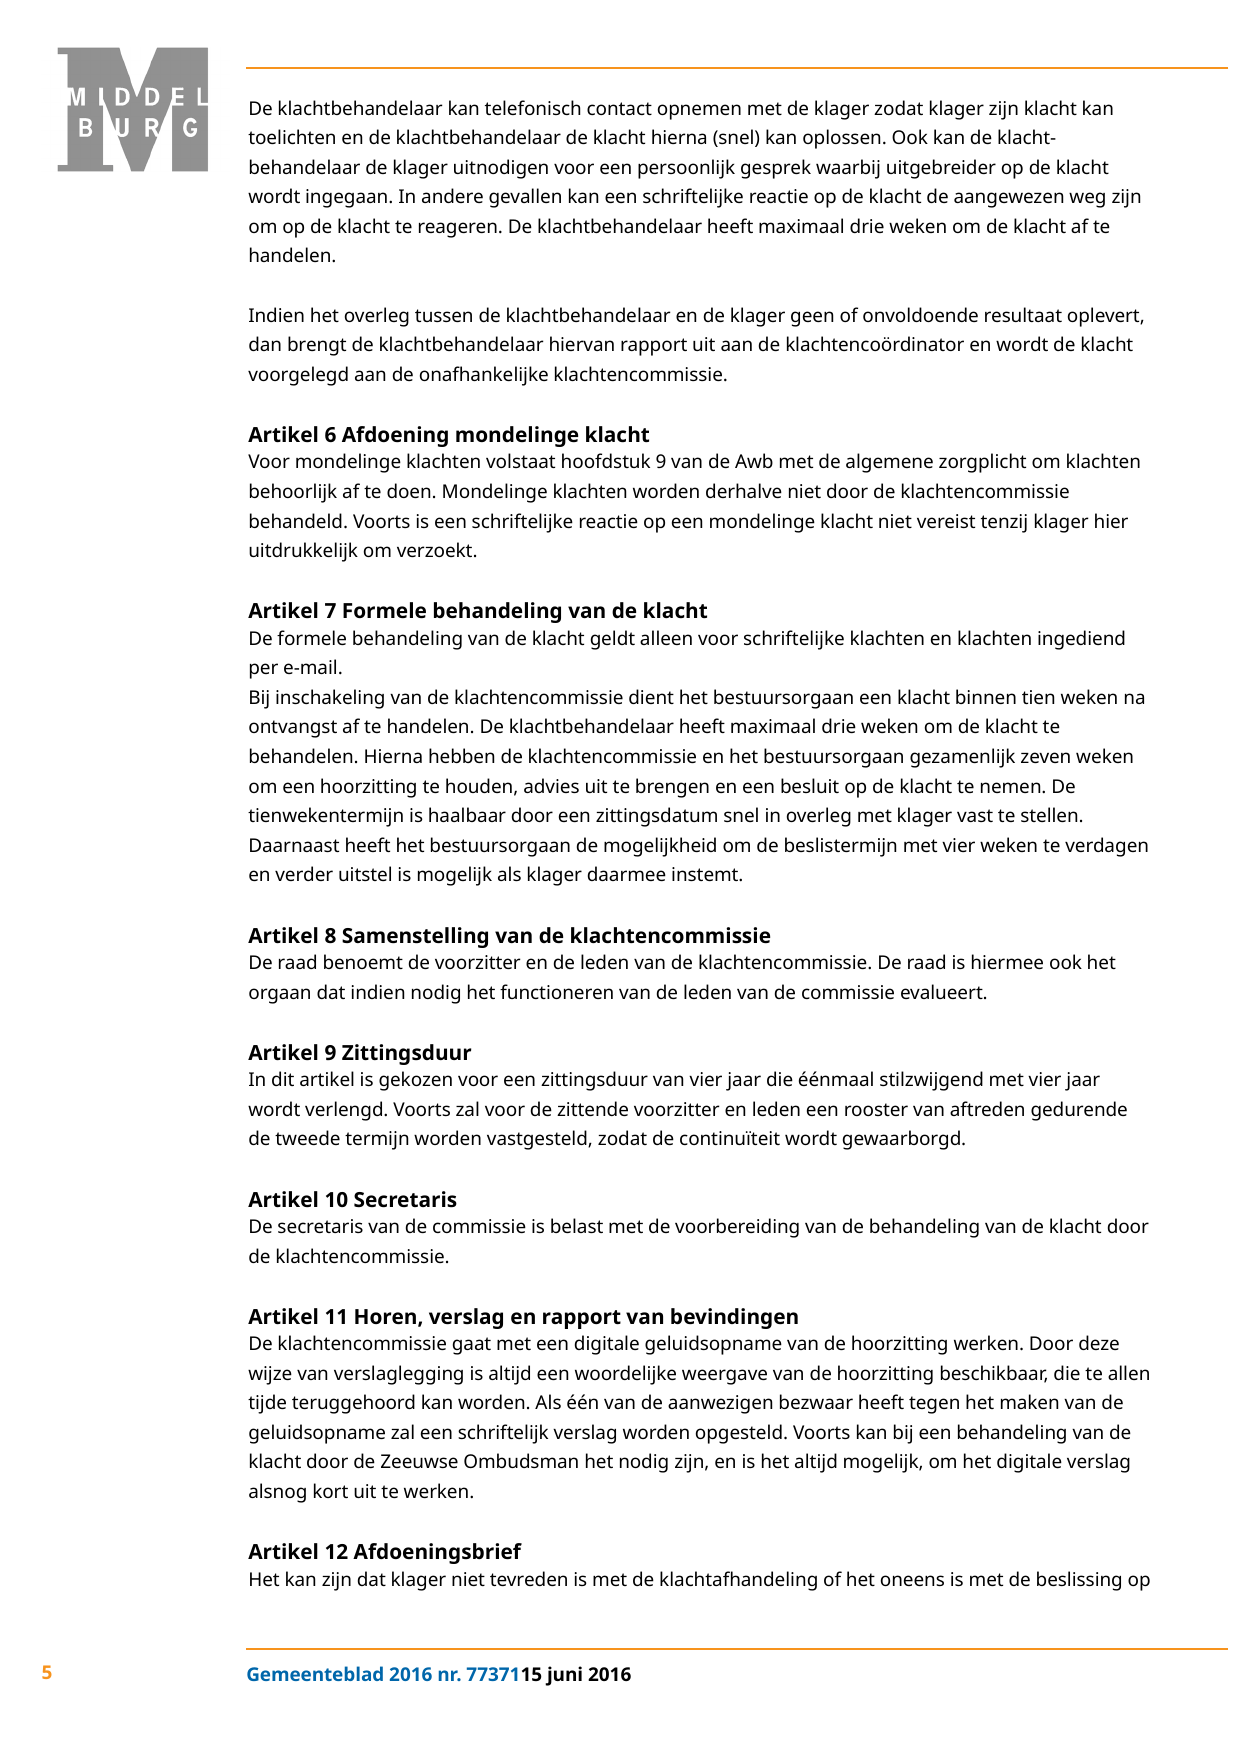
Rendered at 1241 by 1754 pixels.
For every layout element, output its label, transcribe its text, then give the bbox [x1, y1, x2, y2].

text De secretaris van de commissie is belast met de voorbereiding van de behandeling van de klacht door de klachtencommissie. [248, 1213, 1152, 1268]
text De klachtbehandelaar kan telefonisch contact opnemen met de klager zodat klager zijn klacht kan toelichten en de klachtbehandelaar de klacht hierna (snel) kan oplossen. Ook kan de klacht-behandelaar de klager uitnodigen voor een persoonlijk gesprek waarbij uitgebreider op de klacht wordt ingegaan. In andere gevallen kan een schriftelijke reactie op de klacht de aangewezen weg zijn om op de klacht te reageren. De klachtbehandelaar heeft maximaal drie weken om de klacht af te handelen. [248, 95, 1152, 268]
text Bij inschakeling van de klachtencommissie dient het bestuursorgaan een klacht binnen tien weken na ontvangst af te handelen. De klachtbehandelaar heeft maximaal drie weken om de klacht te behandelen. Hierna hebben de klachtencommissie en het bestuursorgaan gezamenlijk zeven weken om een hoorzitting te houden, advies uit te brengen en een besluit op de klacht te nemen. De tienwekentermijn is haalbaar door een zittingsdatum snel in overleg met klager vast te stellen. Daarnaast heeft het bestuursorgaan de mogelijkheid om de beslistermijn met vier weken te verdagen en verder uitstel is mogelijk als klager daarmee instemt. [248, 684, 1152, 887]
text Artikel 6 Afdoening mondelinge klacht [248, 420, 1152, 449]
text De klachtencommissie gaat met een digitale geluidsopname van de hoorzitting werken. Door deze wijze van verslaglegging is altijd een woordelijke weergave van de hoorzitting beschikbaar, die te allen tijde teruggehoord kan worden. Als één van de aanwezigen bezwaar heeft tegen het maken van de geluidsopname zal een schriftelijk verslag worden opgesteld. Voorts kan bij een behandeling van de klacht door de Zeeuwse Ombudsman het nodig zijn, en is het altijd mogelijk, om het digitale verslag alsnog kort uit te werken. [248, 1330, 1152, 1504]
picture [41, 47, 231, 172]
text In dit artikel is gekozen voor een zittingsduur van vier jaar die éénmaal stilzwijgend met vier jaar wordt verlengd. Voorts zal voor de zittende voorzitter en leden een rooster van aftreden gedurende de tweede termijn worden vastgesteld, zodat de continuïteit wordt gewaarborgd. [248, 1066, 1152, 1151]
text Artikel 7 Formele behandeling van de klacht [248, 597, 1152, 625]
text Voor mondelinge klachten volstaat hoofdstuk 9 van de Awb met de algemene zorgplicht om klachten behoorlijk af te doen. Mondelinge klachten worden derhalve niet door de klachtencommissie behandeld. Voorts is een schriftelijke reactie op een mondelinge klacht niet vereist tenzij klager hier uitdrukkelijk om verzoekt. [248, 449, 1152, 563]
text Artikel 8 Samenstelling van de klachtencommissie [248, 921, 1152, 949]
text Artikel 10 Secretaris [248, 1185, 1152, 1213]
text Artikel 11 Horen, verslag en rapport van bevindingen [248, 1302, 1152, 1330]
text De formele behandeling van de klacht geldt alleen voor schriftelijke klachten en klachten ingediend per e-mail. [248, 625, 1152, 680]
text Artikel 12 Afdoeningsbrief [248, 1537, 1152, 1566]
text De raad benoemt de voorzitter en de leden van de klachtencommissie. De raad is hiermee ook het orgaan dat indien nodig het functioneren van de leden van de commissie evalueert. [248, 949, 1152, 1004]
text Indien het overleg tussen de klachtbehandelaar en de klager geen of onvoldoende resultaat oplevert, dan brengt de klachtbehandelaar hiervan rapport uit aan de klachtencoördinator en wordt de klacht voorgelegd aan de onafhankelijke klachtencommissie. [248, 302, 1152, 387]
text Het kan zijn dat klager niet tevreden is met de klachtafhandeling of het oneens is met de beslissing op [248, 1566, 1152, 1592]
text Artikel 9 Zittingsduur [248, 1038, 1152, 1066]
